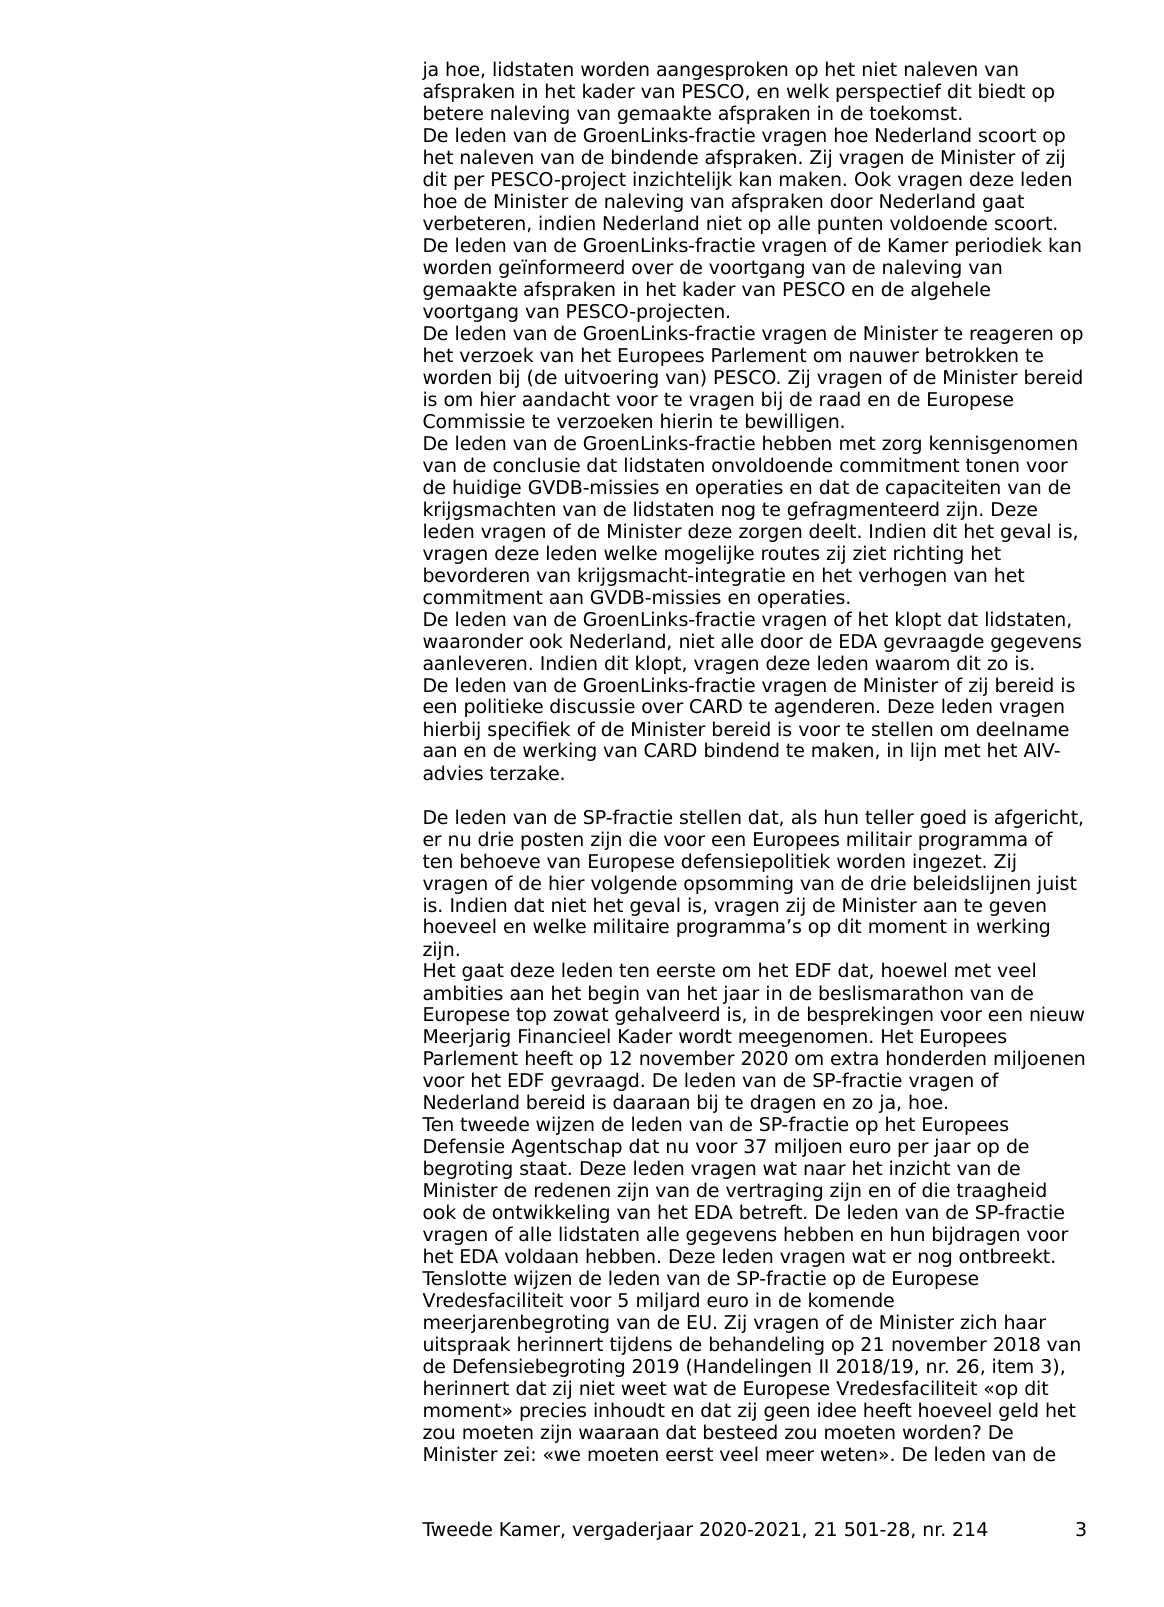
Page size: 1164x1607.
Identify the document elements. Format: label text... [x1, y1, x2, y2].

text De leden van de GroenLinks-fractie vragen of het klopt dat lidstaten, waaronder ook Nederland, niet alle door de EDA gevraagde gegevens aanleveren. Indien dit klopt, vragen deze leden waarom dit zo is. [422, 608, 1087, 674]
text De leden van de GroenLinks-fractie vragen de Minister of zij bereid is een politieke discussie over CARD te agenderen. Deze leden vragen hierbij specifiek of de Minister bereid is voor te stellen om deelname aan en de werking van CARD bindend te maken, in lijn met het AIV-advies terzake. [422, 674, 1087, 784]
text De leden van de GroenLinks-fractie vragen of de Kamer periodiek kan worden geïnformeerd over de voortgang van de naleving van gemaakte afspraken in het kader van PESCO en de algehele voortgang van PESCO-projecten. [422, 235, 1087, 323]
text De leden van de GroenLinks-fractie hebben met zorg kennisgenomen van de conclusie dat lidstaten onvoldoende commitment tonen voor de huidige GVDB-missies en operaties en dat de capaciteiten van de krijgsmachten van de lidstaten nog te gefragmenteerd zijn. Deze leden vragen of de Minister deze zorgen deelt. Indien dit het geval is, vragen deze leden welke mogelijke routes zij ziet richting het bevorderen van krijgsmacht-integratie en het verhogen van het commitment aan GVDB-missies en operaties. [422, 433, 1087, 608]
text De leden van de SP-fractie stellen dat, als hun teller goed is afgericht, er nu drie posten zijn die voor een Europees militair programma of ten behoeve van Europese defensiepolitiek worden ingezet. Zij vragen of de hier volgende opsomming van de drie beleidslijnen juist is. Indien dat niet het geval is, vragen zij de Minister aan te geven hoeveel en welke militaire programma’s op dit moment in werking zijn. [422, 807, 1087, 960]
text Het gaat deze leden ten eerste om het EDF dat, hoewel met veel ambities aan het begin van het jaar in de beslismarathon van de Europese top zowat gehalveerd is, in de besprekingen voor een nieuw Meerjarig Financieel Kader wordt meegenomen. Het Europees Parlement heeft op 12 november 2020 om extra honderden miljoenen voor het EDF gevraagd. De leden van de SP-fractie vragen of Nederland bereid is daaraan bij te dragen en zo ja, hoe. [422, 960, 1087, 1114]
text De leden van de GroenLinks-fractie vragen de Minister te reageren op het verzoek van het Europees Parlement om nauwer betrokken te worden bij (de uitvoering van) PESCO. Zij vragen of de Minister bereid is om hier aandacht voor te vragen bij de raad en de Europese Commissie te verzoeken hierin te bewilligen. [422, 323, 1087, 433]
text Ten tweede wijzen de leden van de SP-fractie op het Europees Defensie Agentschap dat nu voor 37 miljoen euro per jaar op de begroting staat. Deze leden vragen wat naar het inzicht van de Minister de redenen zijn van de vertraging zijn en of die traagheid ook de ontwikkeling van het EDA betreft. De leden van de SP-fractie vragen of alle lidstaten alle gegevens hebben en hun bijdragen voor het EDA voldaan hebben. Deze leden vragen wat er nog ontbreekt. [422, 1114, 1087, 1268]
text De leden van de GroenLinks-fractie vragen hoe Nederland scoort op het naleven van de bindende afspraken. Zij vragen de Minister of zij dit per PESCO-project inzichtelijk kan maken. Ook vragen deze leden hoe de Minister de naleving van afspraken door Nederland gaat verbeteren, indien Nederland niet op alle punten voldoende scoort. [422, 125, 1087, 235]
text Tenslotte wijzen de leden van de SP-fractie op de Europese Vredesfaciliteit voor 5 miljard euro in de komende meerjarenbegroting van de EU. Zij vragen of de Minister zich haar uitspraak herinnert tijdens de behandeling op 21 november 2018 van de Defensiebegroting 2019 (Handelingen II 2018/19, nr. 26, item 3), herinnert dat zij niet weet wat de Europese Vredesfaciliteit «op dit moment» precies inhoudt en dat zij geen idee heeft hoeveel geld het zou moeten zijn waaraan dat besteed zou moeten worden? De Minister zei: «we moeten eerst veel meer weten». De leden van de [422, 1268, 1087, 1466]
text ja hoe, lidstaten worden aangesproken op het niet naleven van afspraken in het kader van PESCO, en welk perspectief dit biedt op betere naleving van gemaakte afspraken in de toekomst. [422, 59, 1087, 125]
